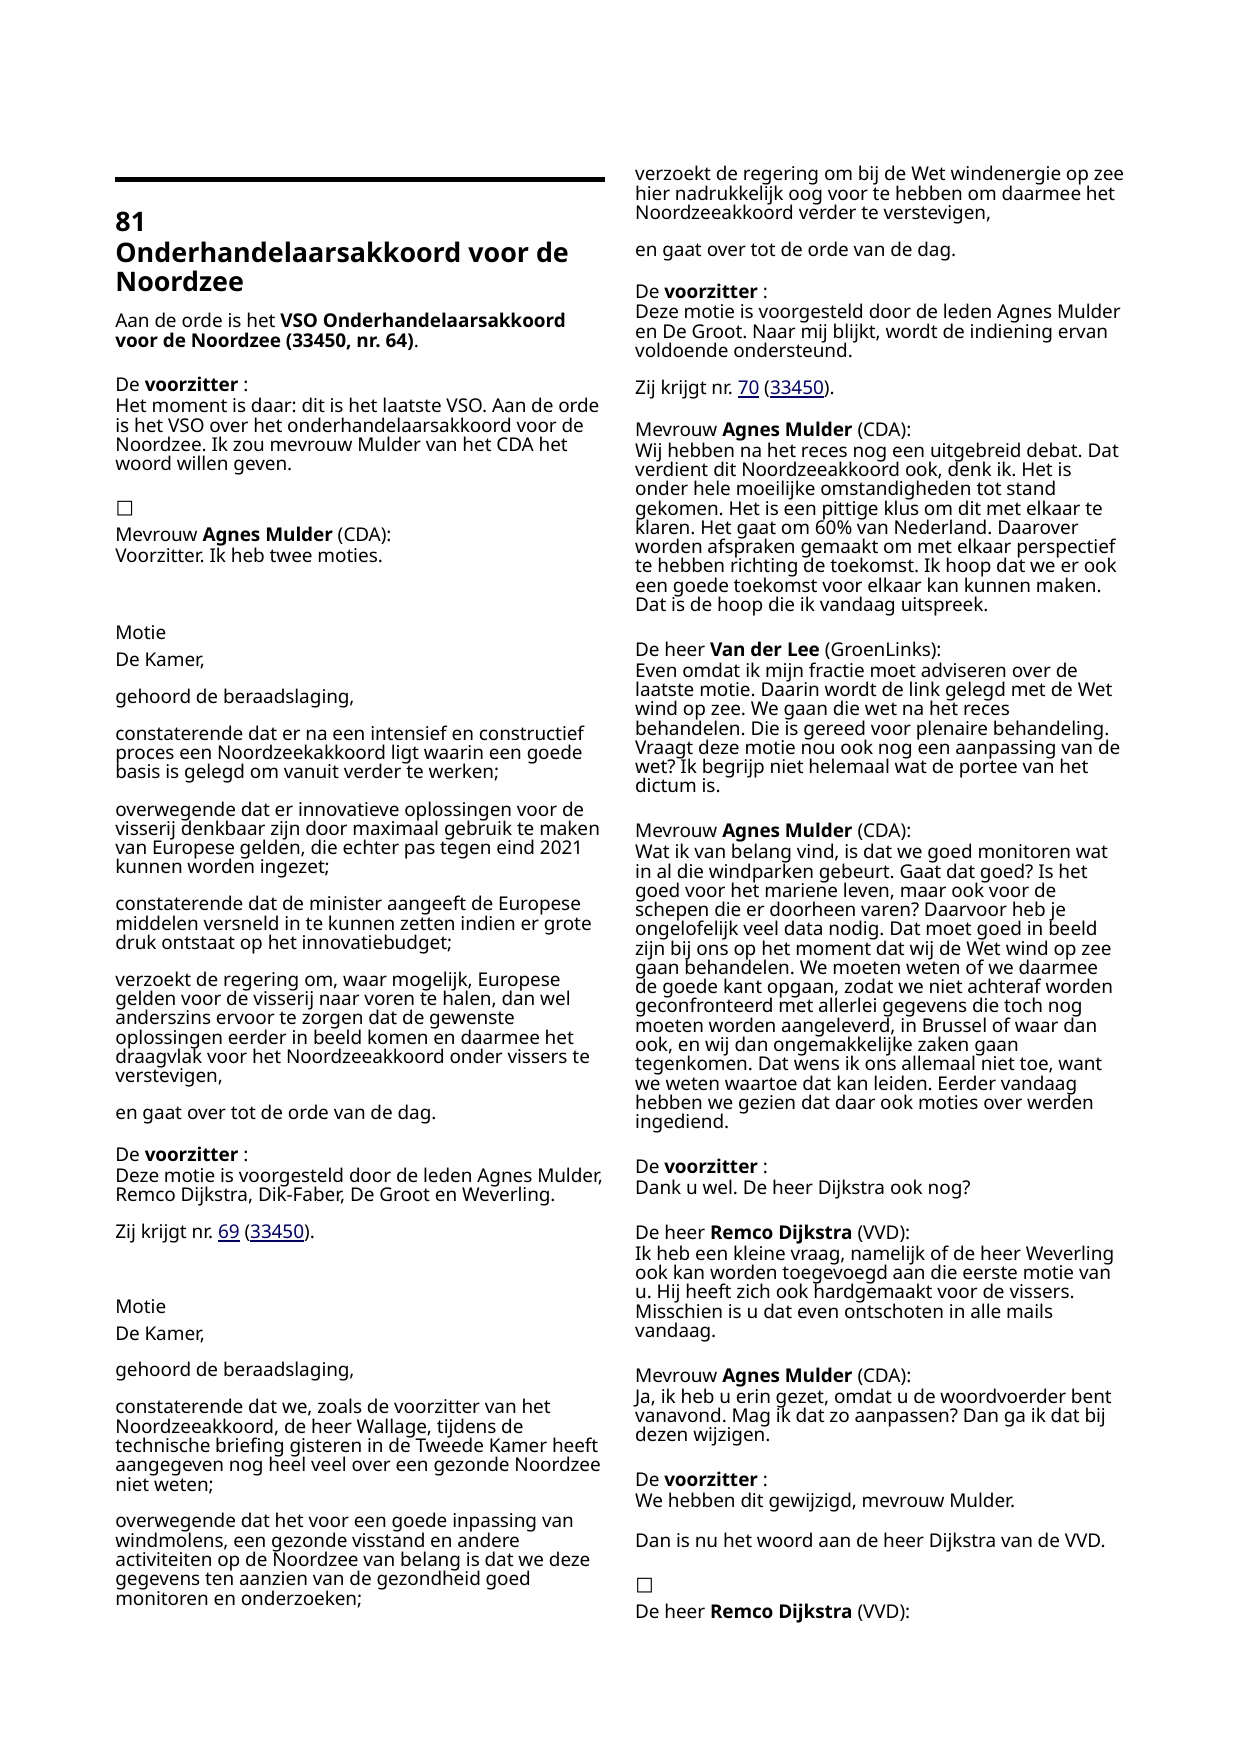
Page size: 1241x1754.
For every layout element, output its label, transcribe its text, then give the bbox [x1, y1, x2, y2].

text Ja, ik heb u erin gezet, omdat u de woordvoerder bent vanavond. Mag ik dat zo aanpassen? Dan ga ik dat bij dezen wijzigen. [635, 1388, 1125, 1446]
text De voorzitter : [115, 1141, 605, 1167]
text Zij krijgt nr. 70 (33450). [635, 379, 1125, 398]
text overwegende dat er innovatieve oplossingen voor de visserij denkbaar zijn door maximaal gebruik te maken van Europese gelden, die echter pas tegen eind 2021 kunnen worden ingezet; [115, 801, 605, 878]
text 81 [115, 203, 605, 239]
text De voorzitter : [115, 372, 605, 397]
text constaterende dat er na een intensief en constructief proces een Noordzeekakkoord ligt waarin een goede basis is gelegd om vanuit verder te werken; [115, 725, 605, 783]
text De heer Remco Dijkstra (VVD): [635, 1219, 1125, 1245]
text Dank u wel. De heer Dijkstra ook nog? [635, 1179, 1125, 1198]
text Motie [115, 1293, 605, 1318]
text De heer Van der Lee (GroenLinks): [635, 636, 1125, 662]
text Onderhandelaarsakkoord voor de Noordzee [115, 239, 605, 312]
text Aan de orde is het VSO Onderhandelaarsakkoord voor de Noordzee (33450, nr. 64). [115, 312, 605, 351]
text overwegende dat het voor een goede inpassing van windmolens, een gezonde visstand en andere activiteiten op de Noordzee van belang is dat we deze gegevens ten aanzien van de gezondheid goed monitoren en onderzoeken; [115, 1512, 605, 1609]
text De voorzitter : [635, 1153, 1125, 1179]
text Mevrouw Agnes Mulder (CDA): [115, 521, 605, 547]
text Wat ik van belang vind, is dat we goed monitoren wat in al die windparken gebeurt. Gaat dat goed? Is het goed voor het mariene leven, maar ook voor de schepen die er doorheen varen? Daarvoor heb je ongelofelijk veel data nodig. Dat moet goed in beeld zijn bij ons op het moment dat wij de Wet wind op zee gaan behandelen. We moeten weten of we daarmee de goede kant opgaan, zodat we niet achteraf worden geconfronteerd met allerlei gegevens die toch nog moeten worden aangeleverd, in Brussel of waar dan ook, en wij dan ongemakkelijke zaken gaan tegenkomen. Dat wens ik ons allemaal niet toe, want we weten waartoe dat kan leiden. Eerder vandaag hebben we gezien dat daar ook moties over werden ingediend. [635, 843, 1125, 1132]
text Mevrouw Agnes Mulder (CDA): [635, 818, 1125, 843]
text Even omdat ik mijn fractie moet adviseren over de laatste motie. Daarin wordt de link gelegd met de Wet wind op zee. We gaan die wet na het reces behandelen. Die is gereed voor plenaire behandeling. Vraagt deze motie nou ook nog een aanpassing van de wet? Ik begrijp niet helemaal wat de portee van het dictum is. [635, 662, 1125, 797]
text Het moment is daar: dit is het laatste VSO. Aan de orde is het VSO over het onderhandelaarsakkoord voor de Noordzee. Ik zou mevrouw Mulder van het CDA het woord willen geven. [115, 397, 605, 474]
text verzoekt de regering om bij de Wet windenergie op zee hier nadrukkelijk oog voor te hebben om daarmee het Noordzeeakkoord verder te verstevigen, [635, 165, 1125, 223]
text De Kamer, [115, 651, 605, 670]
text ⬜ [115, 495, 605, 521]
text Motie [115, 619, 605, 645]
text De voorzitter : [635, 278, 1125, 303]
text constaterende dat we, zoals de voorzitter van het Noordzeeakkoord, de heer Wallage, tijdens de technische briefing gisteren in de Tweede Kamer heeft aangegeven nog heel veel over een gezonde Noordzee niet weten; [115, 1398, 605, 1495]
text De voorzitter : [635, 1466, 1125, 1492]
text gehoord de beraadslaging, [115, 688, 605, 707]
text De Kamer, [115, 1324, 605, 1344]
text en gaat over tot de orde van de dag. [115, 1104, 605, 1123]
text Wij hebben na het reces nog een uitgebreid debat. Dat verdient dit Noordzeeakkoord ook, denk ik. Het is onder hele moeilijke omstandigheden tot stand gekomen. Het is een pittige klus om dit met elkaar te klaren. Het gaat om 60% van Nederland. Daarover worden afspraken gemaakt om met elkaar perspectief te hebben richting de toekomst. Ik hoop dat we er ook een goede toekomst voor elkaar kan kunnen maken. Dat is de hoop die ik vandaag uitspreek. [635, 442, 1125, 615]
text gehoord de beraadslaging, [115, 1361, 605, 1381]
text Deze motie is voorgesteld door de leden Agnes Mulder, Remco Dijkstra, Dik-Faber, De Groot en Weverling. [115, 1167, 605, 1205]
text De heer Remco Dijkstra (VVD): [635, 1598, 1125, 1624]
text Ik heb een kleine vraag, namelijk of de heer Weverling ook kan worden toegevoegd aan die eerste motie van u. Hij heeft zich ook hardgemaakt voor de vissers. Misschien is u dat even ontschoten in alle mails vandaag. [635, 1245, 1125, 1341]
text Voorzitter. Ik heb twee moties. [115, 547, 605, 566]
text ⬜ [635, 1572, 1125, 1598]
text Dan is nu het woord aan de heer Dijkstra van de VVD. [635, 1532, 1125, 1551]
text Zij krijgt nr. 69 (33450). [115, 1223, 605, 1242]
text verzoekt de regering om, waar mogelijk, Europese gelden voor de visserij naar voren te halen, dan wel anderszins ervoor te zorgen dat de gewenste oplossingen eerder in beeld komen en daarmee het draagvlak voor het Noordzeeakkoord onder vissers te verstevigen, [115, 971, 605, 1086]
text Deze motie is voorgesteld door de leden Agnes Mulder en De Groot. Naar mij blijkt, wordt de indiening ervan voldoende ondersteund. [635, 303, 1125, 361]
text Mevrouw Agnes Mulder (CDA): [635, 416, 1125, 442]
text en gaat over tot de orde van de dag. [635, 241, 1125, 260]
text We hebben dit gewijzigd, mevrouw Mulder. [635, 1492, 1125, 1511]
text constaterende dat de minister aangeeft de Europese middelen versneld in te kunnen zetten indien er grote druk ontstaat op het innovatiebudget; [115, 895, 605, 953]
text Mevrouw Agnes Mulder (CDA): [635, 1362, 1125, 1388]
